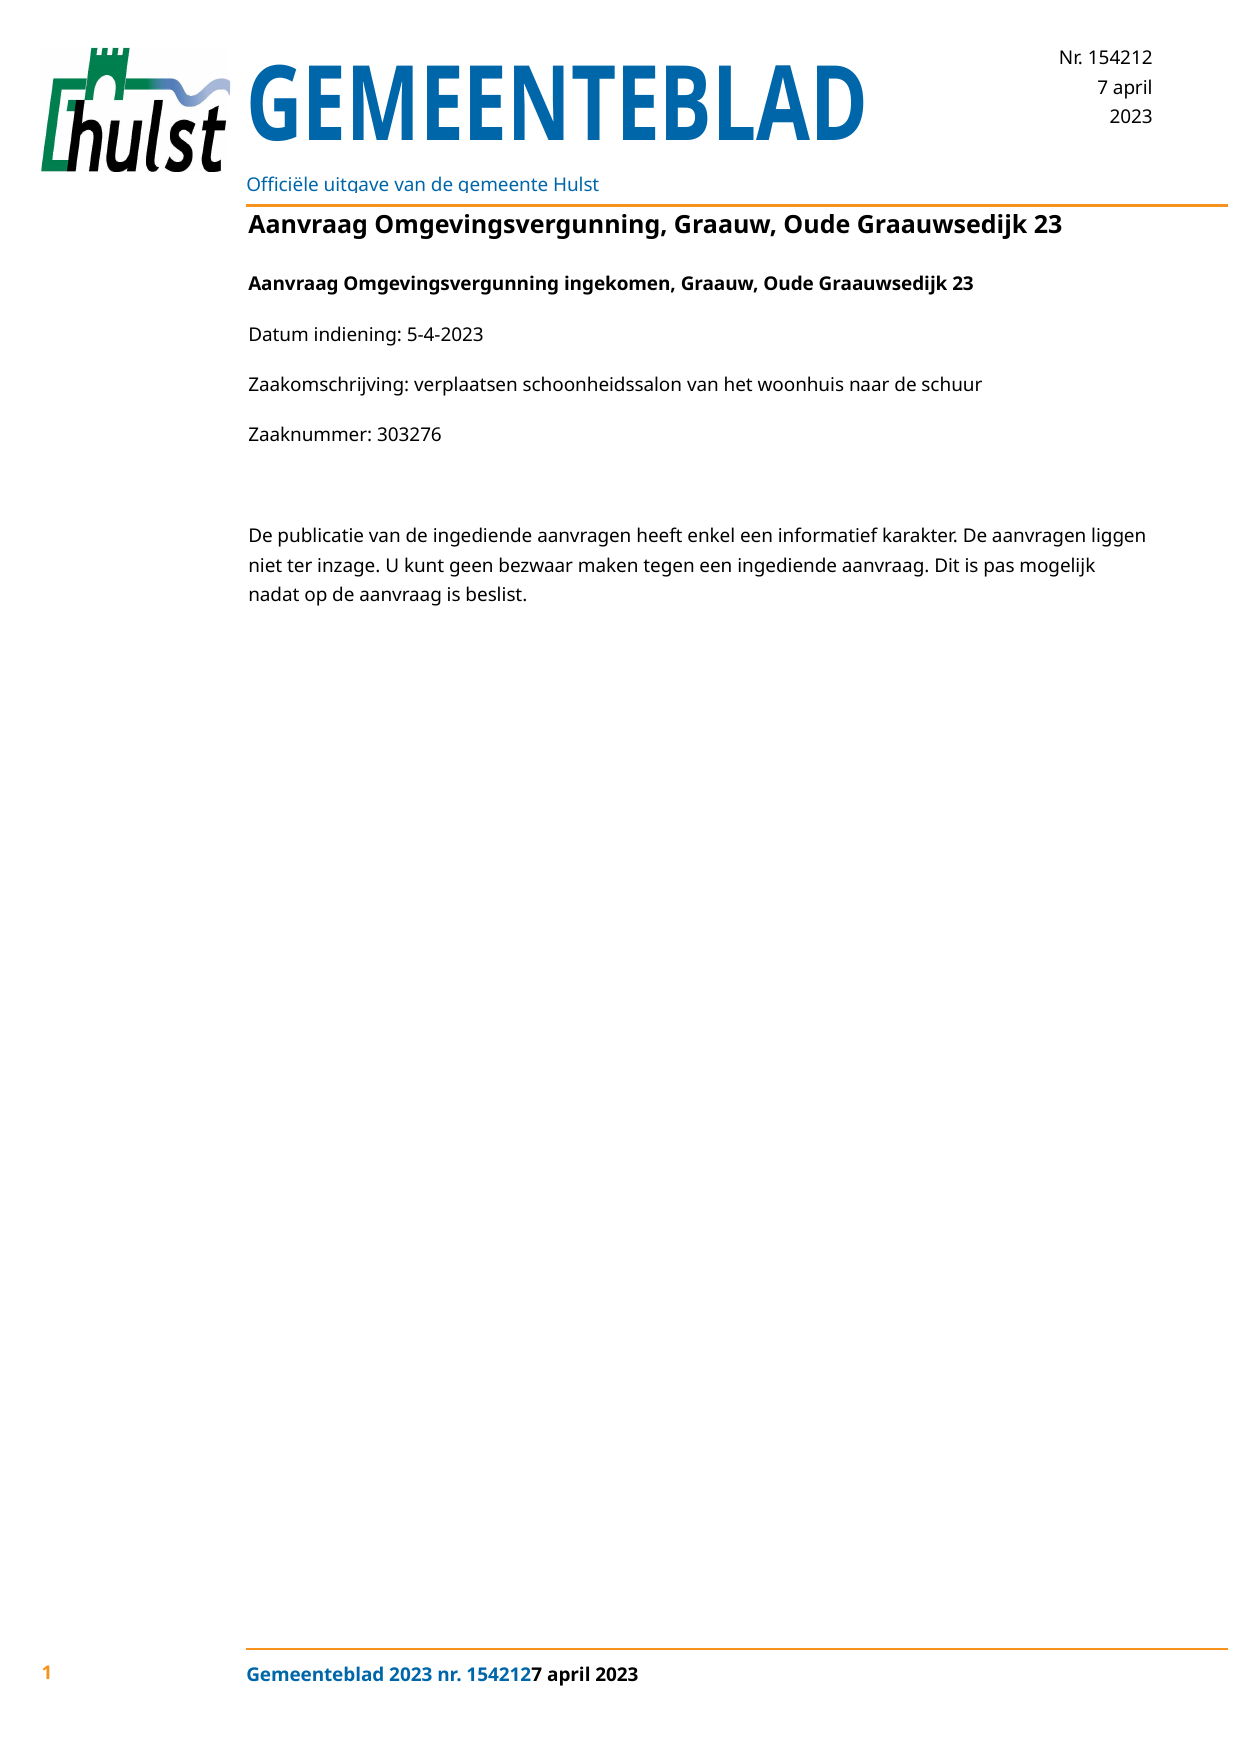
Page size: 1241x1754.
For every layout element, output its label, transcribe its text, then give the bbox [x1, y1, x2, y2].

text Zaakomschrijving: verplaatsen schoonheidssalon van het woonhuis naar de schuur [248, 371, 1152, 397]
picture [41, 47, 231, 172]
text Zaaknummer: 303276 [248, 422, 1152, 447]
text Datum indiening: 5-4-2023 [248, 321, 1152, 346]
text Aanvraag Omgevingsvergunning ingekomen, Graauw, Oude Graauwsedijk 23 [248, 270, 1152, 296]
text Aanvraag Omgevingsvergunning, Graauw, Oude Graauwsedijk 23 [248, 207, 1152, 241]
text De publicatie van de ingediende aanvragen heeft enkel een informatief karakter. De aanvragen liggen niet ter inzage. U kunt geen bezwaar maken tegen een ingediende aanvraag. Dit is pas mogelijk nadat op de aanvraag is beslist. [248, 522, 1152, 607]
